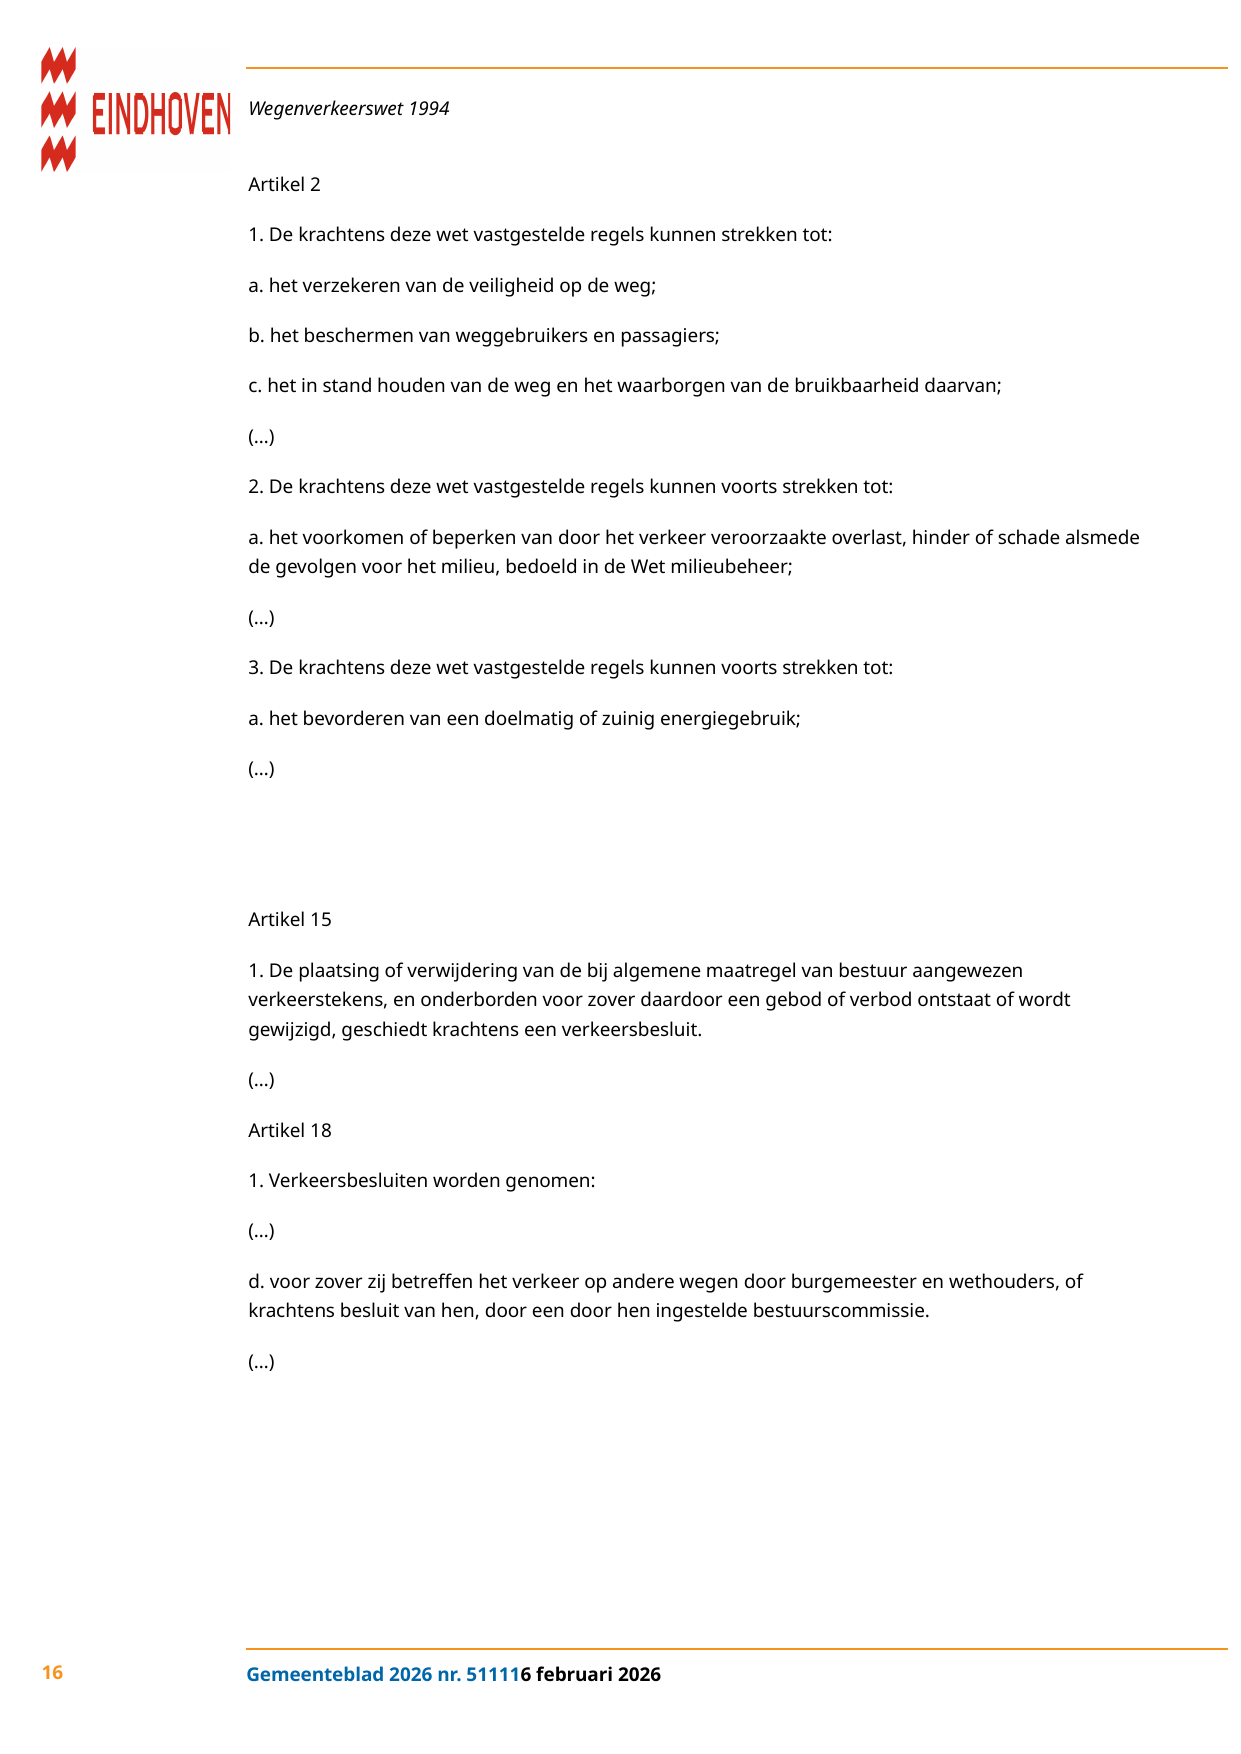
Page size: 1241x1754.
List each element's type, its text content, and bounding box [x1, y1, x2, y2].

picture [41, 47, 231, 172]
text c. het in stand houden van de weg en het waarborgen van de bruikbaarheid daarvan; [248, 373, 1152, 398]
text (…) [248, 604, 1152, 629]
text a. het voorkomen of beperken van door het verkeer veroorzaakte overlast, hinder of schade alsmede de gevolgen voor het milieu, bedoeld in de Wet milieubeheer; [248, 524, 1152, 579]
text (…) [248, 1348, 1152, 1374]
text a. het verzekeren van de veiligheid op de weg; [248, 272, 1152, 297]
text (…) [248, 1066, 1152, 1092]
text (…) [248, 1218, 1152, 1243]
text Artikel 2 [248, 171, 1152, 197]
text 1. Verkeersbesluiten worden genomen: [248, 1167, 1152, 1193]
text Wegenverkeerswet 1994 [248, 95, 1152, 121]
text 2. De krachtens deze wet vastgestelde regels kunnen voorts strekken tot: [248, 473, 1152, 499]
text 3. De krachtens deze wet vastgestelde regels kunnen voorts strekken tot: [248, 654, 1152, 680]
text 1. De krachtens deze wet vastgestelde regels kunnen strekken tot: [248, 221, 1152, 247]
text Artikel 18 [248, 1117, 1152, 1142]
text 1. De plaatsing of verwijdering van de bij algemene maatregel van bestuur aangewezen verkeerstekens, en onderborden voor zover daardoor een gebod of verbod ontstaat of wordt gewijzigd, geschiedt krachtens een verkeersbesluit. [248, 957, 1152, 1042]
text (…) [248, 423, 1152, 449]
text d. voor zover zij betreffen het verkeer op andere wegen door burgemeester en wethouders, of krachtens besluit van hen, door een door hen ingestelde bestuurscommissie. [248, 1268, 1152, 1323]
text (…) [248, 755, 1152, 781]
text a. het bevorderen van een doelmatig of zuinig energiegebruik; [248, 705, 1152, 730]
text b. het beschermen van weggebruikers en passagiers; [248, 322, 1152, 348]
text Artikel 15 [248, 906, 1152, 932]
